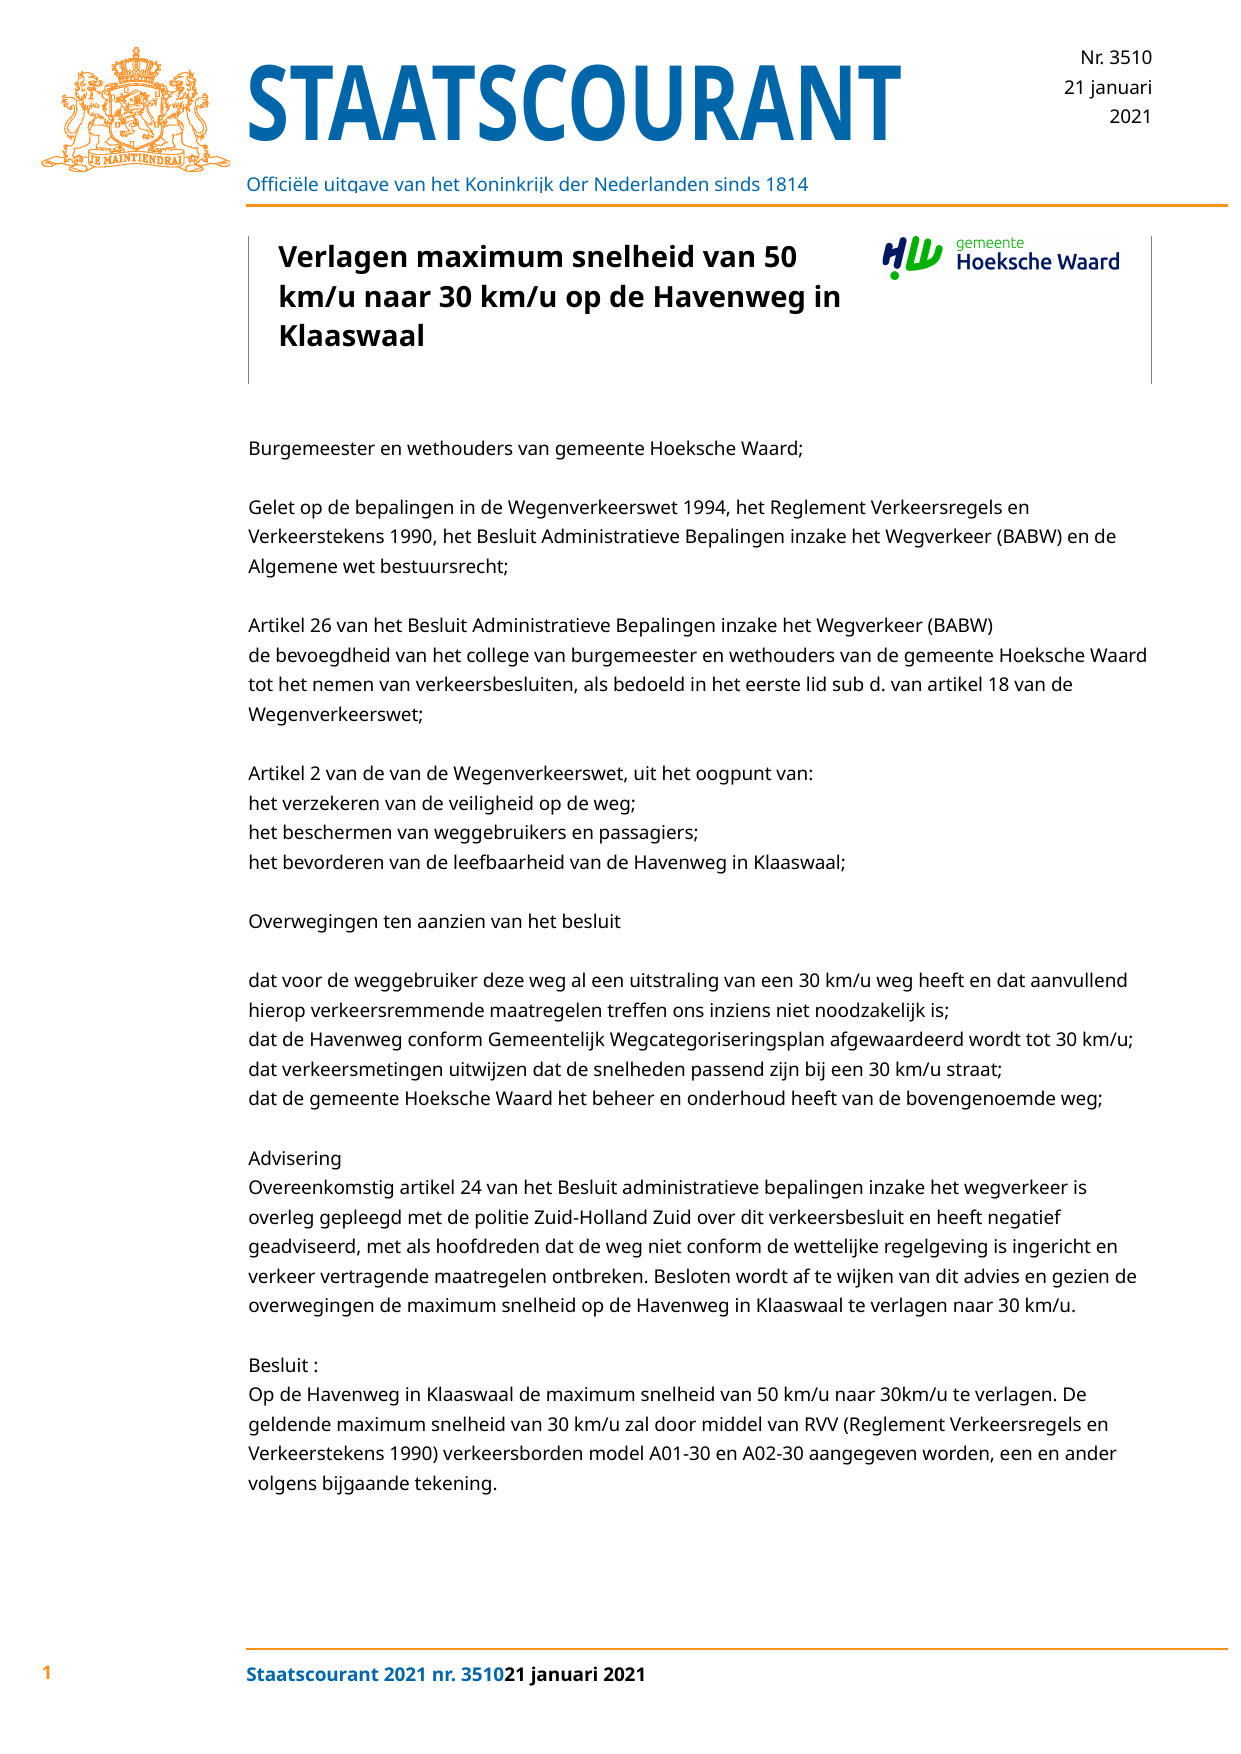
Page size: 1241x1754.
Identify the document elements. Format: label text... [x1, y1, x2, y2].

text Burgemeester en wethouders van gemeente Hoeksche Waard; [248, 435, 1152, 460]
text Artikel 26 van het Besluit Administratieve Bepalingen inzake het Wegverkeer (BABW) [248, 612, 1152, 638]
text het bevorderen van de leefbaarheid van de Havenweg in Klaaswaal; [248, 849, 1152, 874]
text dat de gemeente Hoeksche Waard het beheer en onderhoud heeft van de bovengenoemde weg; [248, 1086, 1152, 1111]
text dat voor de weggebruiker deze weg al een uitstraling van een 30 km/u weg heeft en dat aanvullend hierop verkeersremmende maatregelen treffen ons inziens niet noodzakelijk is; [248, 967, 1152, 1022]
text dat de Havenweg conform Gemeentelijk Wegcategoriseringsplan afgewaardeerd wordt tot 30 km/u; [248, 1026, 1152, 1052]
text de bevoegdheid van het college van burgemeester en wethouders van de gemeente Hoeksche Waard tot het nemen van verkeersbesluiten, als bedoeld in het eerste lid sub d. van artikel 18 van de Wegenverkeerswet; [248, 642, 1152, 727]
text Overwegingen ten aanzien van het besluit [248, 908, 1152, 934]
picture [41, 47, 231, 172]
text Gelet op de bepalingen in de Wegenverkeerswet 1994, het Reglement Verkeersregels en Verkeerstekens 1990, het Besluit Administratieve Bepalingen inzake het Wegverkeer (BABW) en de Algemene wet bestuursrecht; [248, 494, 1152, 579]
picture [882, 236, 1119, 280]
text Op de Havenweg in Klaaswaal de maximum snelheid van 50 km/u naar 30km/u te verlagen. De geldende maximum snelheid van 30 km/u zal door middel van RVV (Reglement Verkeersregels en Verkeerstekens 1990) verkeersborden model A01-30 en A02-30 aangegeven worden, een en ander volgens bijgaande tekening. [248, 1381, 1152, 1496]
table_header Verlagen maximum snelheid van 50 km/u naar 30 km/u op de Havenweg in Klaaswaal [249, 236, 850, 384]
text Artikel 2 van de van de Wegenverkeerswet, uit het oogpunt van: [248, 760, 1152, 786]
table_header [850, 236, 1151, 384]
text dat verkeersmetingen uitwijzen dat de snelheden passend zijn bij een 30 km/u straat; [248, 1056, 1152, 1082]
text Besluit : [248, 1352, 1152, 1377]
text Advisering [248, 1145, 1152, 1170]
text het beschermen van weggebruikers en passagiers; [248, 819, 1152, 845]
text Overeenkomstig artikel 24 van het Besluit administratieve bepalingen inzake het wegverkeer is overleg gepleegd met de politie Zuid-Holland Zuid over dit verkeersbesluit en heeft negatief geadviseerd, met als hoofdreden dat de weg niet conform de wettelijke regelgeving is ingericht en verkeer vertragende maatregelen ontbreken. Besloten wordt af te wijken van dit advies en gezien de overwegingen de maximum snelheid op de Havenweg in Klaaswaal te verlagen naar 30 km/u. [248, 1174, 1152, 1318]
text het verzekeren van de veiligheid op de weg; [248, 790, 1152, 815]
